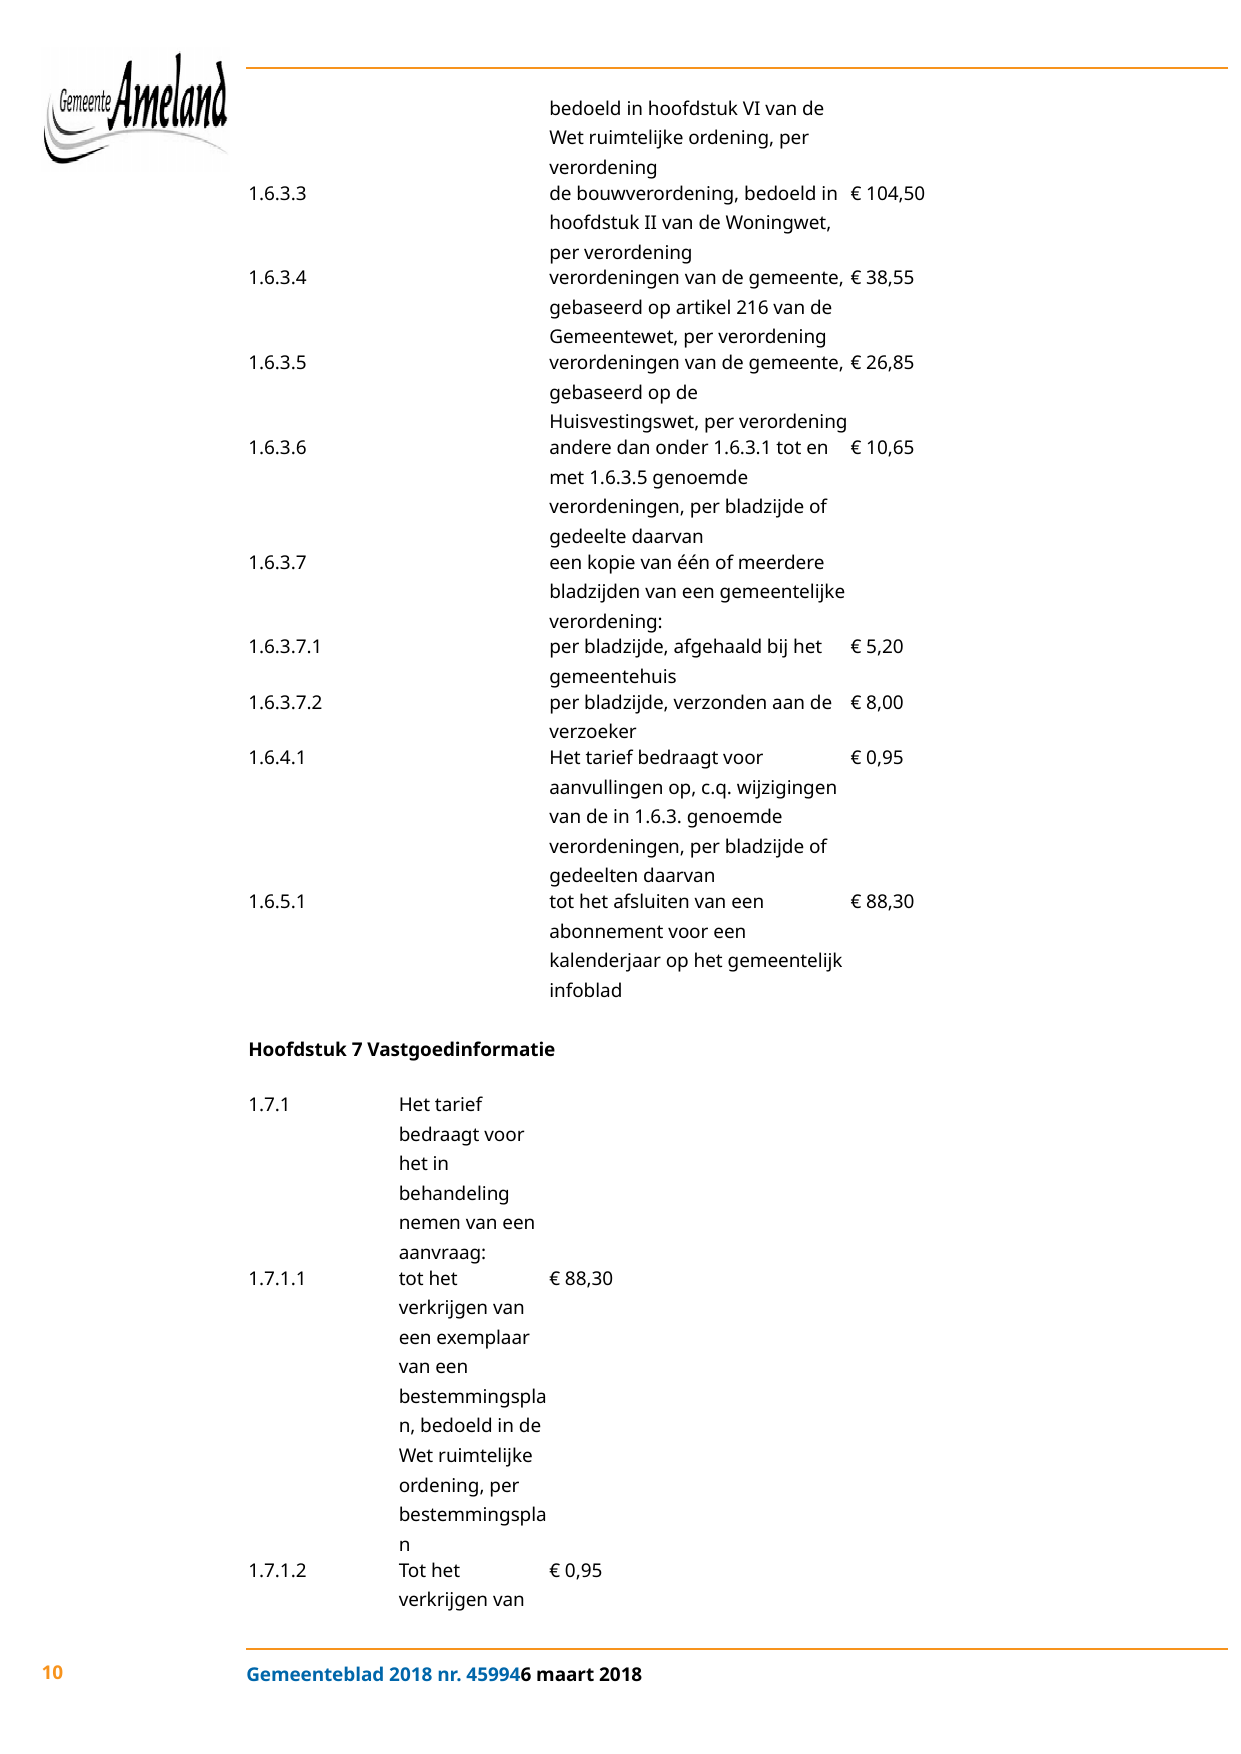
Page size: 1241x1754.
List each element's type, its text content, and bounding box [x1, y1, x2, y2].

table_cell 1.6.3.3 [248, 180, 549, 264]
table_cell € 88,30 [850, 889, 1152, 1003]
table_cell € 104,50 [850, 180, 1152, 264]
table_cell € 88,30 [549, 1265, 700, 1557]
table_cell andere dan onder 1.6.3.1 tot en met 1.6.3.5 genoemde verordeningen, per bladzijde of gedeelte daarvan [549, 434, 850, 549]
table_cell Tot het verkrijgen van [399, 1557, 549, 1612]
table_cell € 38,55 [850, 265, 1152, 349]
table_header [399, 1065, 549, 1091]
table_cell € 8,00 [850, 689, 1152, 744]
table_cell per bladzijde, afgehaald bij het gemeentehuis [549, 634, 850, 689]
table_cell 1.6.3.6 [248, 434, 549, 549]
table_header [248, 1065, 398, 1091]
table_cell verordeningen van de gemeente, gebaseerd op de Huisvestingswet, per verordening [549, 350, 850, 434]
table_cell 1.6.4.1 [248, 744, 549, 888]
table_cell de bouwverordening, bedoeld in hoofdstuk II van de Woningwet, per verordening [549, 180, 850, 264]
table_cell 1.7.1.2 [248, 1557, 398, 1612]
table_cell 1.6.3.7 [248, 549, 549, 634]
table_cell [850, 549, 1152, 634]
table_cell € 5,20 [850, 634, 1152, 689]
table_cell Het tarief bedraagt voor aanvullingen op, c.q. wijzigingen van de in 1.6.3. genoemde verordeningen, per bladzijde of gedeelten daarvan [549, 744, 850, 888]
table_cell € 0,95 [549, 1557, 700, 1612]
table_cell verordeningen van de gemeente, gebaseerd op artikel 216 van de Gemeentewet, per verordening [549, 265, 850, 349]
table_cell [850, 95, 1152, 180]
table_cell [549, 1091, 700, 1265]
table_cell tot het verkrijgen van een exemplaar van een bestemmingsplan, bedoeld in de Wet ruimtelijke ordening, per bestemmingsplan [399, 1265, 549, 1557]
table_cell 1.6.3.5 [248, 350, 549, 434]
table_cell [248, 95, 549, 180]
table_cell Het tarief bedraagt voor het in behandeling nemen van een aanvraag: [399, 1091, 549, 1265]
picture [41, 47, 231, 172]
table_cell 1.6.3.7.2 [248, 689, 549, 744]
table_cell een kopie van één of meerdere bladzijden van een gemeentelijke verordening: [549, 549, 850, 634]
table_cell bedoeld in hoofdstuk VI van de Wet ruimtelijke ordening, per verordening [549, 95, 850, 180]
table_cell 1.7.1 [248, 1091, 398, 1265]
table_cell tot het afsluiten van een abonnement voor een kalenderjaar op het gemeentelijk infoblad [549, 889, 850, 1003]
text Hoofdstuk 7 Vastgoedinformatie [248, 1036, 1152, 1061]
table_cell 1.6.3.4 [248, 265, 549, 349]
table_cell € 10,65 [850, 434, 1152, 549]
table_cell per bladzijde, verzonden aan de verzoeker [549, 689, 850, 744]
table_cell € 0,95 [850, 744, 1152, 888]
table_cell 1.7.1.1 [248, 1265, 398, 1557]
table_cell € 26,85 [850, 350, 1152, 434]
table_cell 1.6.3.7.1 [248, 634, 549, 689]
table_header [549, 1065, 700, 1091]
table_cell 1.6.5.1 [248, 889, 549, 1003]
